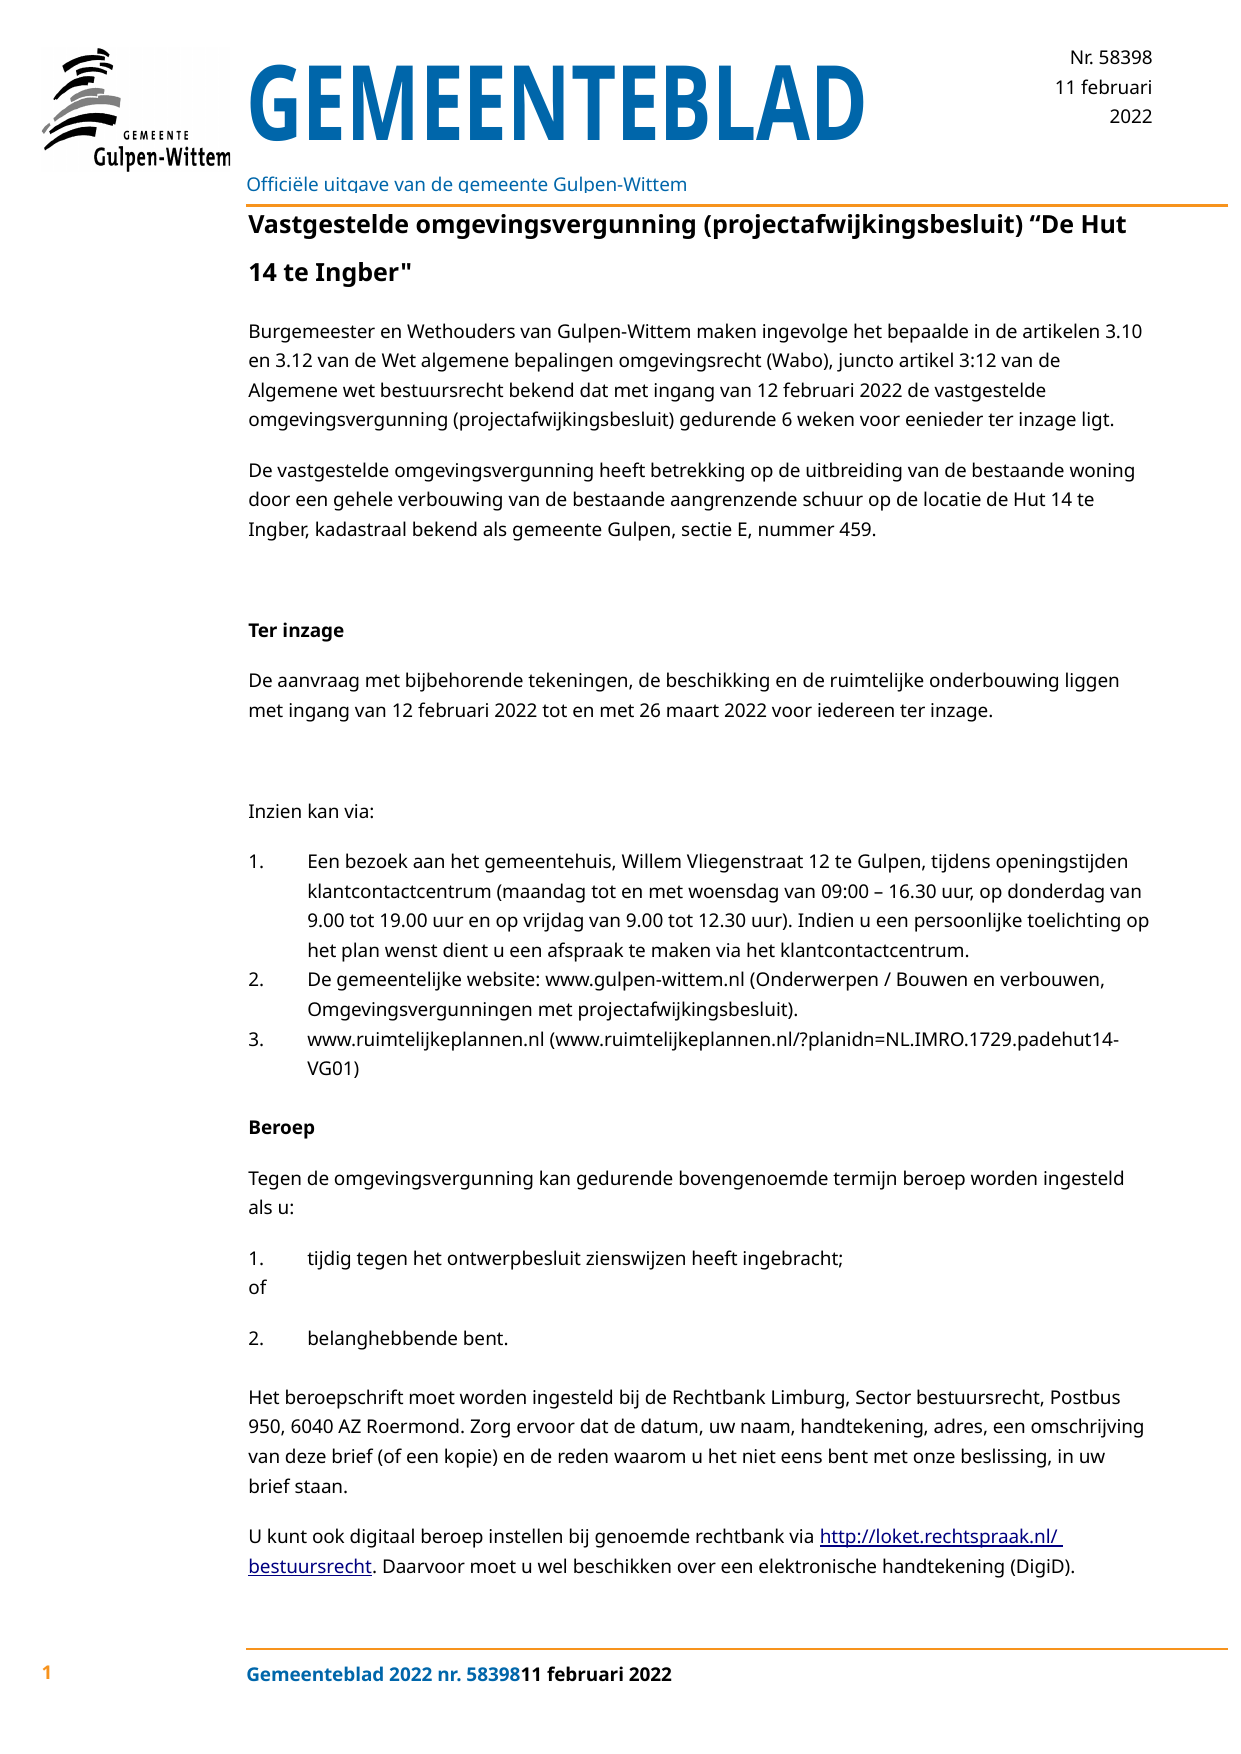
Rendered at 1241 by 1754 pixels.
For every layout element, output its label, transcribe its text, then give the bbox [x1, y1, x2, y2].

list tijdig tegen het ontwerpbesluit zienswijzen heeft ingebracht; [248, 1245, 1152, 1271]
text De aanvraag met bijbehorende tekeningen, de beschikking en de ruimtelijke onderbouwing liggen met ingang van 12 februari 2022 tot en met 26 maart 2022 voor iedereen ter inzage. [248, 667, 1152, 723]
text of [248, 1274, 1152, 1300]
text Ter inzage [248, 617, 1152, 643]
text U kunt ook digitaal beroep instellen bij genoemde rechtbank via http://loket.rechtspraak.nl/ bestuursrecht. Daarvoor moet u wel beschikken over een elektronische handtekening (DigiD). [248, 1523, 1152, 1579]
list De gemeentelijke website: www.gulpen-wittem.nl (Onderwerpen / Bouwen en verbouwen, Omgevingsvergunningen met projectafwijkingsbesluit). [248, 967, 1152, 1022]
text De vastgestelde omgevingsvergunning heeft betrekking op de uitbreiding van de bestaande woning door een gehele verbouwing van de bestaande aangrenzende schuur op de locatie de Hut 14 te Ingber, kadastraal bekend als gemeente Gulpen, sectie E, nummer 459. [248, 457, 1152, 542]
text Het beroepschrift moet worden ingesteld bij de Rechtbank Limburg, Sector bestuursrecht, Postbus 950, 6040 AZ Roermond. Zorg ervoor dat de datum, uw naam, handtekening, adres, een omschrijving van deze brief (of een kopie) en de reden waarom u het niet eens bent met onze beslissing, in uw brief staan. [248, 1384, 1152, 1499]
text Beroep [248, 1114, 1152, 1140]
text Burgemeester en Wethouders van Gulpen-Wittem maken ingevolge het bepaalde in de artikelen 3.10 en 3.12 van de Wet algemene bepalingen omgevingsrecht (Wabo), juncto artikel 3:12 van de Algemene wet bestuursrecht bekend dat met ingang van 12 februari 2022 de vastgestelde omgevingsvergunning (projectafwijkingsbesluit) gedurende 6 weken voor eenieder ter inzage ligt. [248, 318, 1152, 432]
text Vastgestelde omgevingsvergunning (projectafwijkingsbesluit) “De Hut 14 te Ingber" [248, 207, 1152, 288]
list belanghebbende bent. [248, 1325, 1152, 1351]
picture [41, 47, 231, 172]
text Tegen de omgevingsvergunning kan gedurende bovengenoemde termijn beroep worden ingesteld als u: [248, 1165, 1152, 1220]
text Inzien kan via: [248, 798, 1152, 824]
list Een bezoek aan het gemeentehuis, Willem Vliegenstraat 12 te Gulpen, tijdens openingstijden klantcontactcentrum (maandag tot en met woensdag van 09:00 – 16.30 uur, op donderdag van 9.00 tot 19.00 uur en op vrijdag van 9.00 tot 12.30 uur). Indien u een persoonlijke toelichting op het plan wenst dient u een afspraak te maken via het klantcontactcentrum. [248, 848, 1152, 963]
list www.ruimtelijkeplannen.nl (www.ruimtelijkeplannen.nl/?planidn=NL.IMRO.1729.padehut14-VG01) [248, 1026, 1152, 1081]
